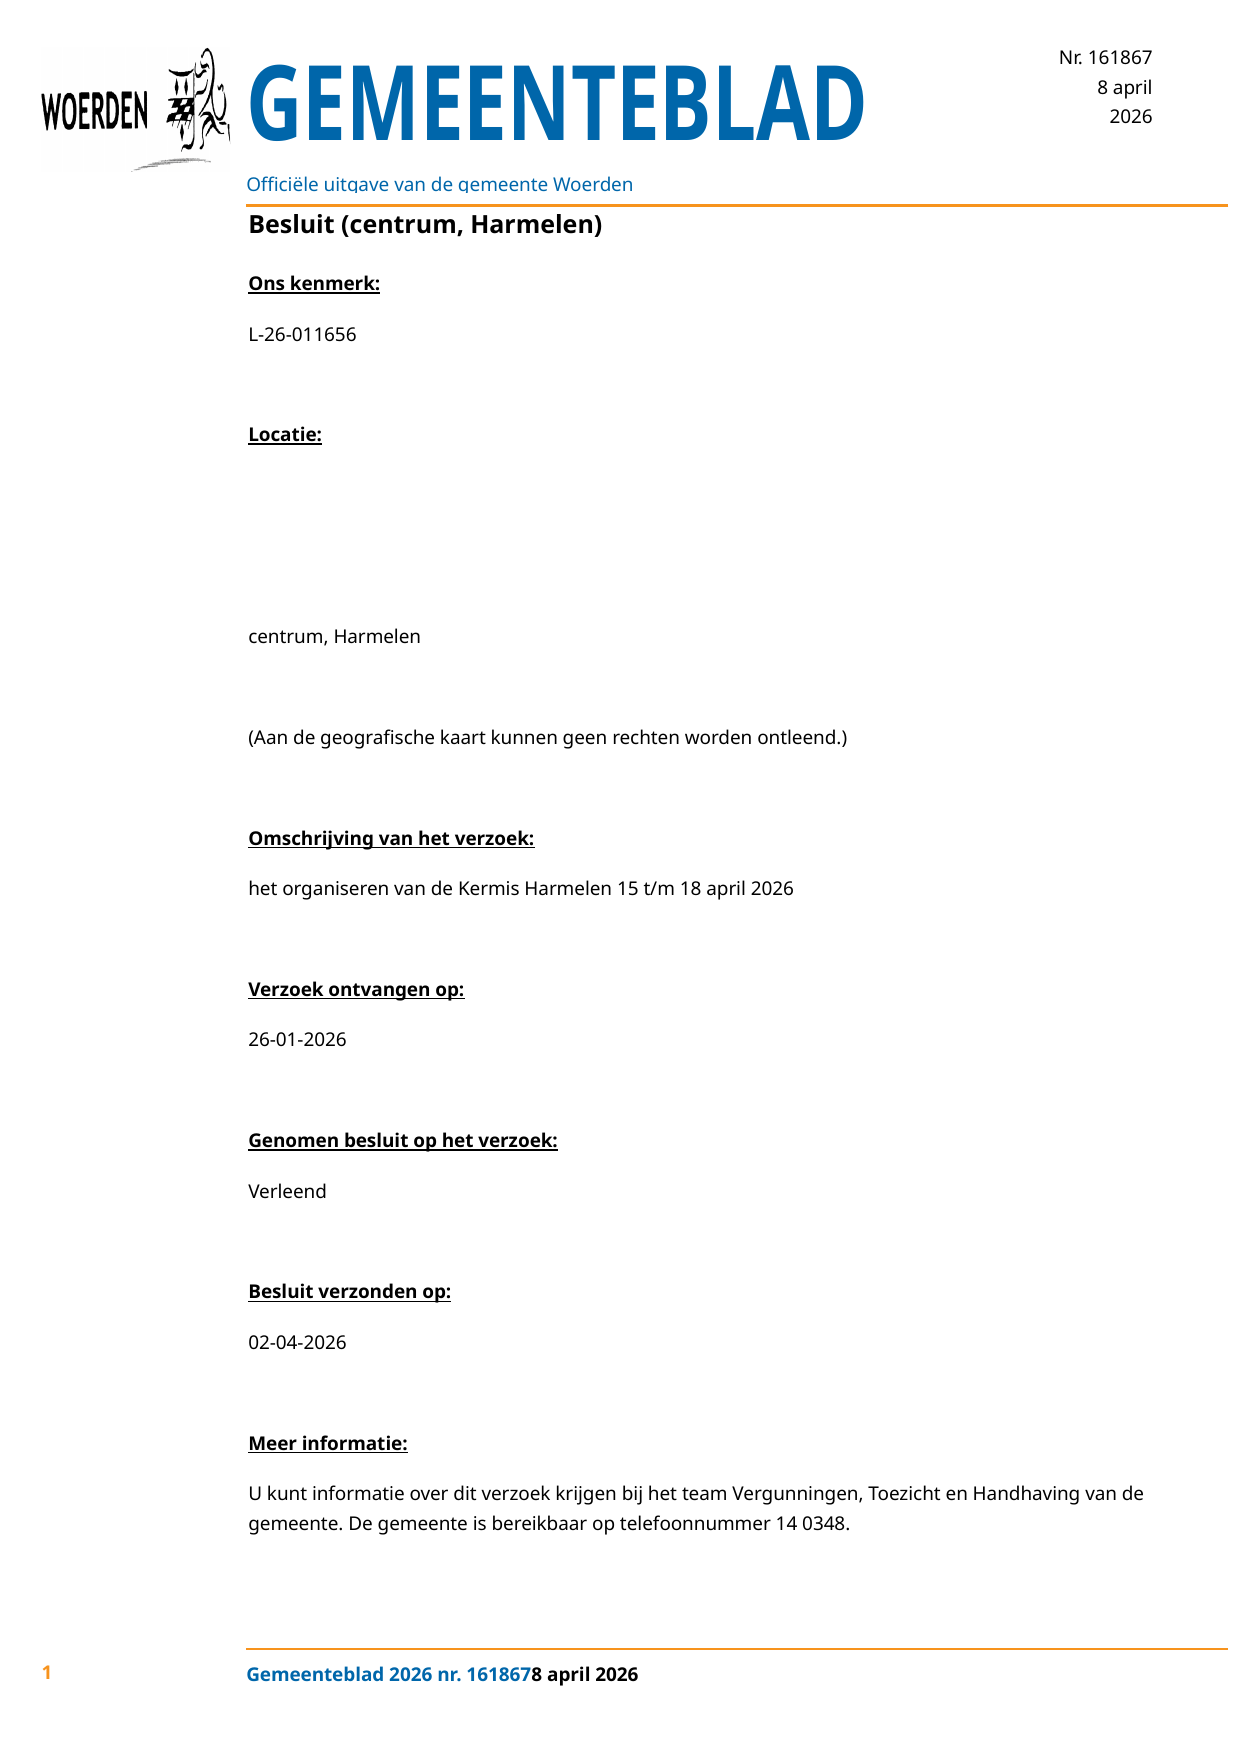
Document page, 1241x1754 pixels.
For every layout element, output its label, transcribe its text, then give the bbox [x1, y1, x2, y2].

text Besluit verzonden op: [248, 1279, 1152, 1304]
text Ons kenmerk: [248, 270, 1152, 296]
text Locatie: [248, 422, 1152, 447]
text Verzoek ontvangen op: [248, 976, 1152, 1002]
text 26-01-2026 [248, 1027, 1152, 1052]
text 02-04-2026 [248, 1329, 1152, 1355]
text L-26-011656 [248, 321, 1152, 346]
text Omschrijving van het verzoek: [248, 825, 1152, 851]
text centrum, Harmelen [248, 623, 1152, 649]
text U kunt informatie over dit verzoek krijgen bij het team Vergunningen, Toezicht en Handhaving van de gemeente. De gemeente is bereikbaar op telefoonnummer 14 0348. [248, 1480, 1152, 1536]
text Besluit (centrum, Harmelen) [248, 207, 1152, 241]
text Meer informatie: [248, 1430, 1152, 1456]
text (Aan de geografische kaart kunnen geen rechten worden ontleend.) [248, 724, 1152, 750]
text Genomen besluit op het verzoek: [248, 1127, 1152, 1153]
text Verleend [248, 1178, 1152, 1203]
text het organiseren van de Kermis Harmelen 15 t/m 18 april 2026 [248, 875, 1152, 901]
picture [41, 47, 231, 172]
